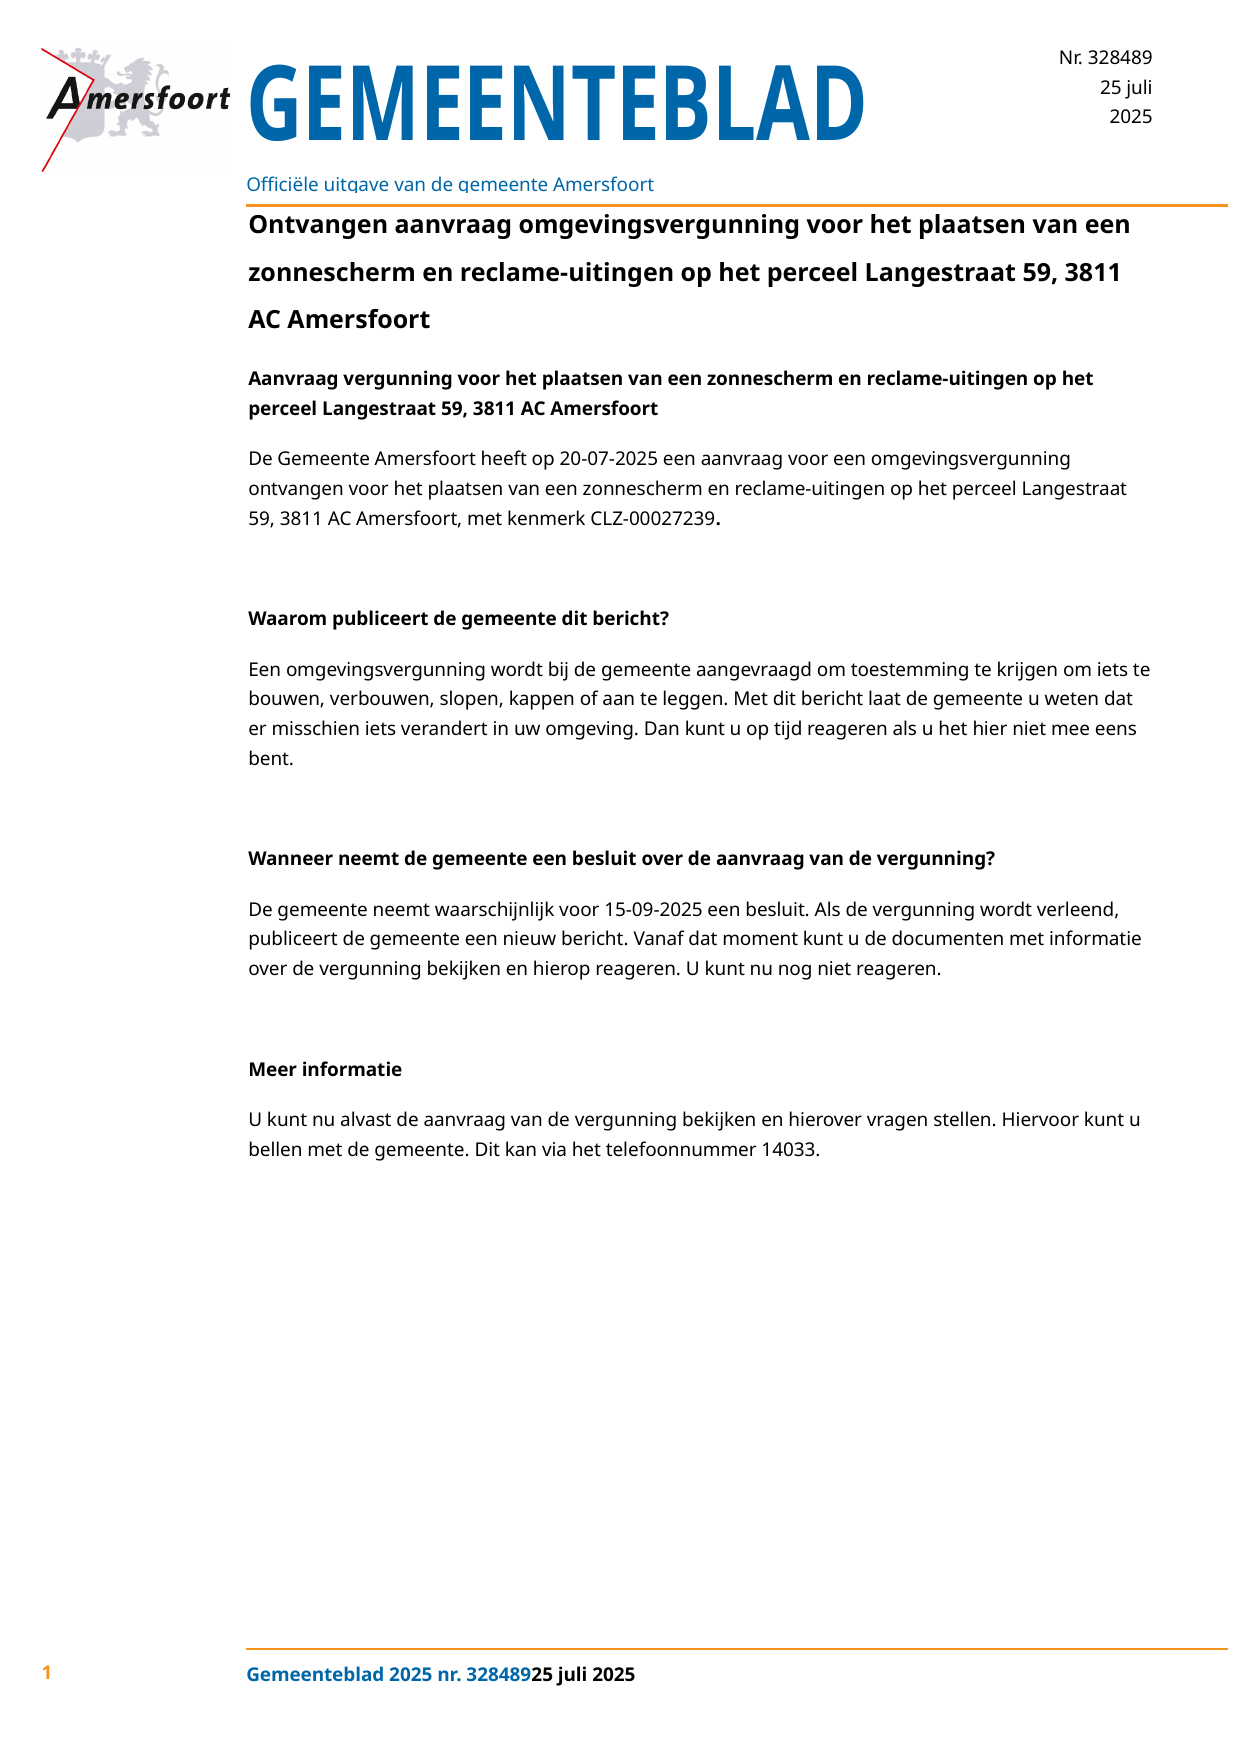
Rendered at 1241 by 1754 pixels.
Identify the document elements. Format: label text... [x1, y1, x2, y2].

text Waarom publiceert de gemeente dit bericht? [248, 606, 1152, 631]
text De gemeente neemt waarschijnlijk voor 15-09-2025 een besluit. Als de vergunning wordt verleend, publiceert de gemeente een nieuw bericht. Vanaf dat moment kunt u de documenten met informatie over de vergunning bekijken en hierop reageren. U kunt nu nog niet reageren. [248, 896, 1152, 981]
text Aanvraag vergunning voor het plaatsen van een zonnescherm en reclame-uitingen op het perceel Langestraat 59, 3811 AC Amersfoort [248, 366, 1152, 421]
text Een omgevingsvergunning wordt bij de gemeente aangevraagd om toestemming te krijgen om iets te bouwen, verbouwen, slopen, kappen of aan te leggen. Met dit bericht laat de gemeente u weten dat er misschien iets verandert in uw omgeving. Dan kunt u op tijd reageren als u het hier niet mee eens bent. [248, 656, 1152, 770]
text U kunt nu alvast de aanvraag van de vergunning bekijken en hierover vragen stellen. Hiervoor kunt u bellen met de gemeente. Dit kan via het telefoonnummer 14033. [248, 1106, 1152, 1162]
text Meer informatie [248, 1056, 1152, 1082]
text De Gemeente Amersfoort heeft op 20-07-2025 een aanvraag voor een omgevingsvergunning ontvangen voor het plaatsen van een zonnescherm en reclame-uitingen op het perceel Langestraat 59, 3811 AC Amersfoort, met kenmerk CLZ-00027239. [248, 446, 1152, 530]
picture [41, 47, 231, 172]
text Ontvangen aanvraag omgevingsvergunning voor het plaatsen van een zonnescherm en reclame-uitingen op het perceel Langestraat 59, 3811 AC Amersfoort [248, 207, 1152, 336]
text Wanneer neemt de gemeente een besluit over de aanvraag van de vergunning? [248, 846, 1152, 871]
